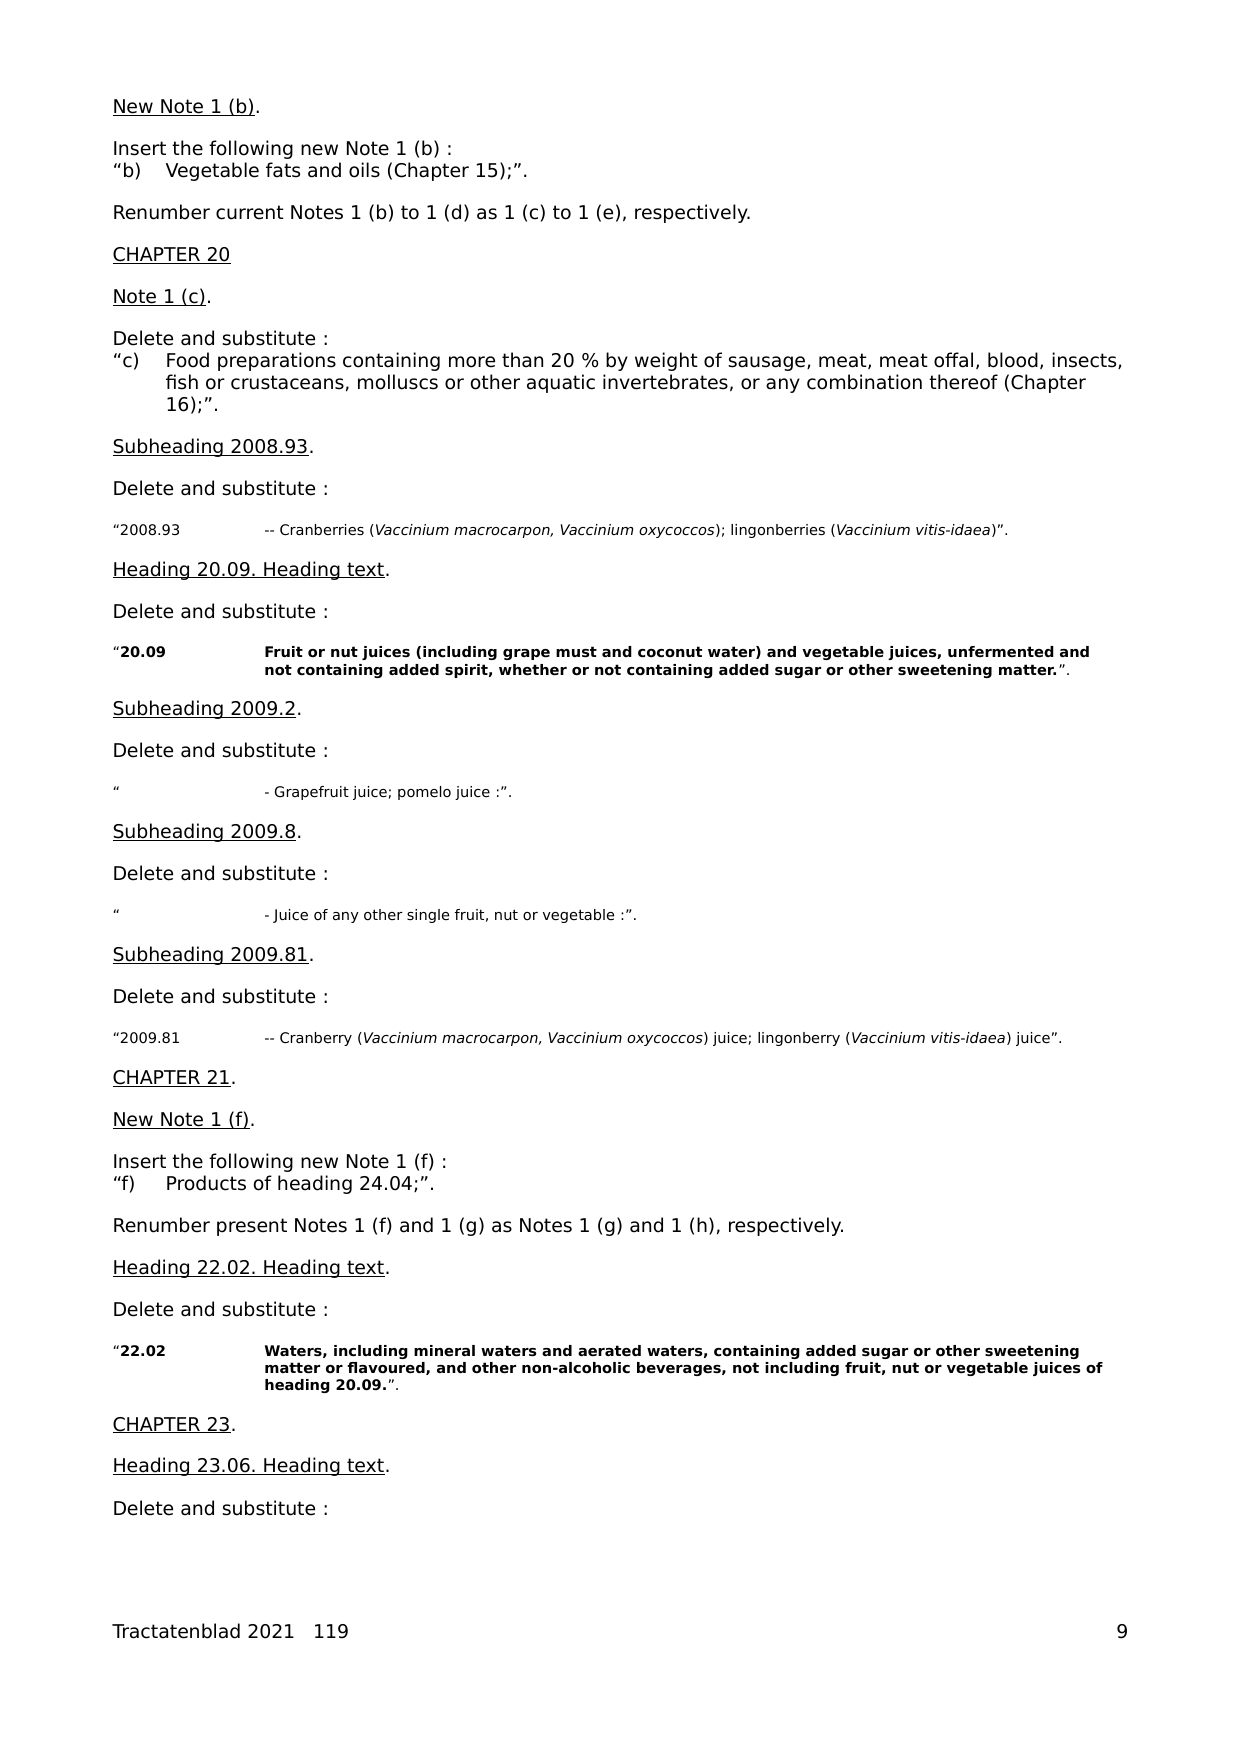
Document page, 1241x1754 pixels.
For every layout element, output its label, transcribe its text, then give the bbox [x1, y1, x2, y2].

text CHAPTER 21. [112, 1067, 1128, 1089]
text “c) Food preparations containing more than 20 % by weight of sausage, meat, meat offal, blood, insects, fish or crustaceans, molluscs or other aquatic invertebrates, or any combination thereof (Chapter 16);”. [112, 350, 1128, 416]
text Insert the following new Note 1 (f) : [112, 1151, 1128, 1173]
table_header “ [112, 907, 258, 924]
table_header -- Cranberry (Vaccinium macrocarpon, Vaccinium oxycoccos) juice; lingonberry (Vaccinium vitis-idaea) juice”. [258, 1030, 1128, 1047]
text Heading 20.09. Heading text. [112, 558, 1128, 581]
text Delete and substitute : [112, 1497, 1128, 1519]
text Delete and substitute : [112, 328, 1128, 350]
text Subheading 2008.93. [112, 436, 1128, 458]
text Delete and substitute : [112, 863, 1128, 885]
table_header -- Cranberries (Vaccinium macrocarpon, Vaccinium oxycoccos); lingonberries (Vaccinium vitis-idaea)”. [258, 522, 1128, 538]
text Renumber present Notes 1 (f) and 1 (g) as Notes 1 (g) and 1 (h), respectively. [112, 1215, 1128, 1237]
table_header Fruit or nut juices (including grape must and coconut water) and vegetable juices, unfermented and not containing added spirit, whether or not containing added sugar or other sweetening matter.”. [258, 644, 1128, 678]
text Heading 23.06. Heading text. [112, 1455, 1128, 1477]
text Heading 22.02. Heading text. [112, 1257, 1128, 1279]
text “f) Products of heading 24.04;”. [112, 1173, 1128, 1195]
table_header Waters, including mineral waters and aerated waters, containing added sugar or other sweetening matter or flavoured, and other non-alcoholic beverages, not including fruit, nut or vegetable juices of heading 20.09.”. [258, 1343, 1128, 1393]
text “b) Vegetable fats and oils (Chapter 15);”. [112, 160, 1128, 182]
text Renumber current Notes 1 (b) to 1 (d) as 1 (c) to 1 (e), respectively. [112, 202, 1128, 224]
text New Note 1 (f). [112, 1109, 1128, 1131]
text New Note 1 (b). [112, 96, 1128, 118]
text Insert the following new Note 1 (b) : [112, 138, 1128, 160]
table_header “2009.81 [112, 1030, 258, 1047]
text Delete and substitute : [112, 986, 1128, 1008]
text Note 1 (c). [112, 286, 1128, 308]
table_header “22.02 [112, 1343, 258, 1393]
text Delete and substitute : [112, 601, 1128, 622]
text CHAPTER 20 [112, 244, 1128, 266]
text Delete and substitute : [112, 478, 1128, 500]
table_header - Grapefruit juice; pomelo juice :”. [258, 784, 1128, 801]
text Subheading 2009.8. [112, 821, 1128, 843]
table_header “20.09 [112, 644, 258, 678]
text Subheading 2009.2. [112, 698, 1128, 720]
table_header “ [112, 784, 258, 801]
text Subheading 2009.81. [112, 944, 1128, 966]
table_header “2008.93 [112, 522, 258, 538]
table_header - Juice of any other single fruit, nut or vegetable :”. [258, 907, 1128, 924]
text Delete and substitute : [112, 1299, 1128, 1321]
text CHAPTER 23. [112, 1413, 1128, 1435]
text Delete and substitute : [112, 740, 1128, 762]
